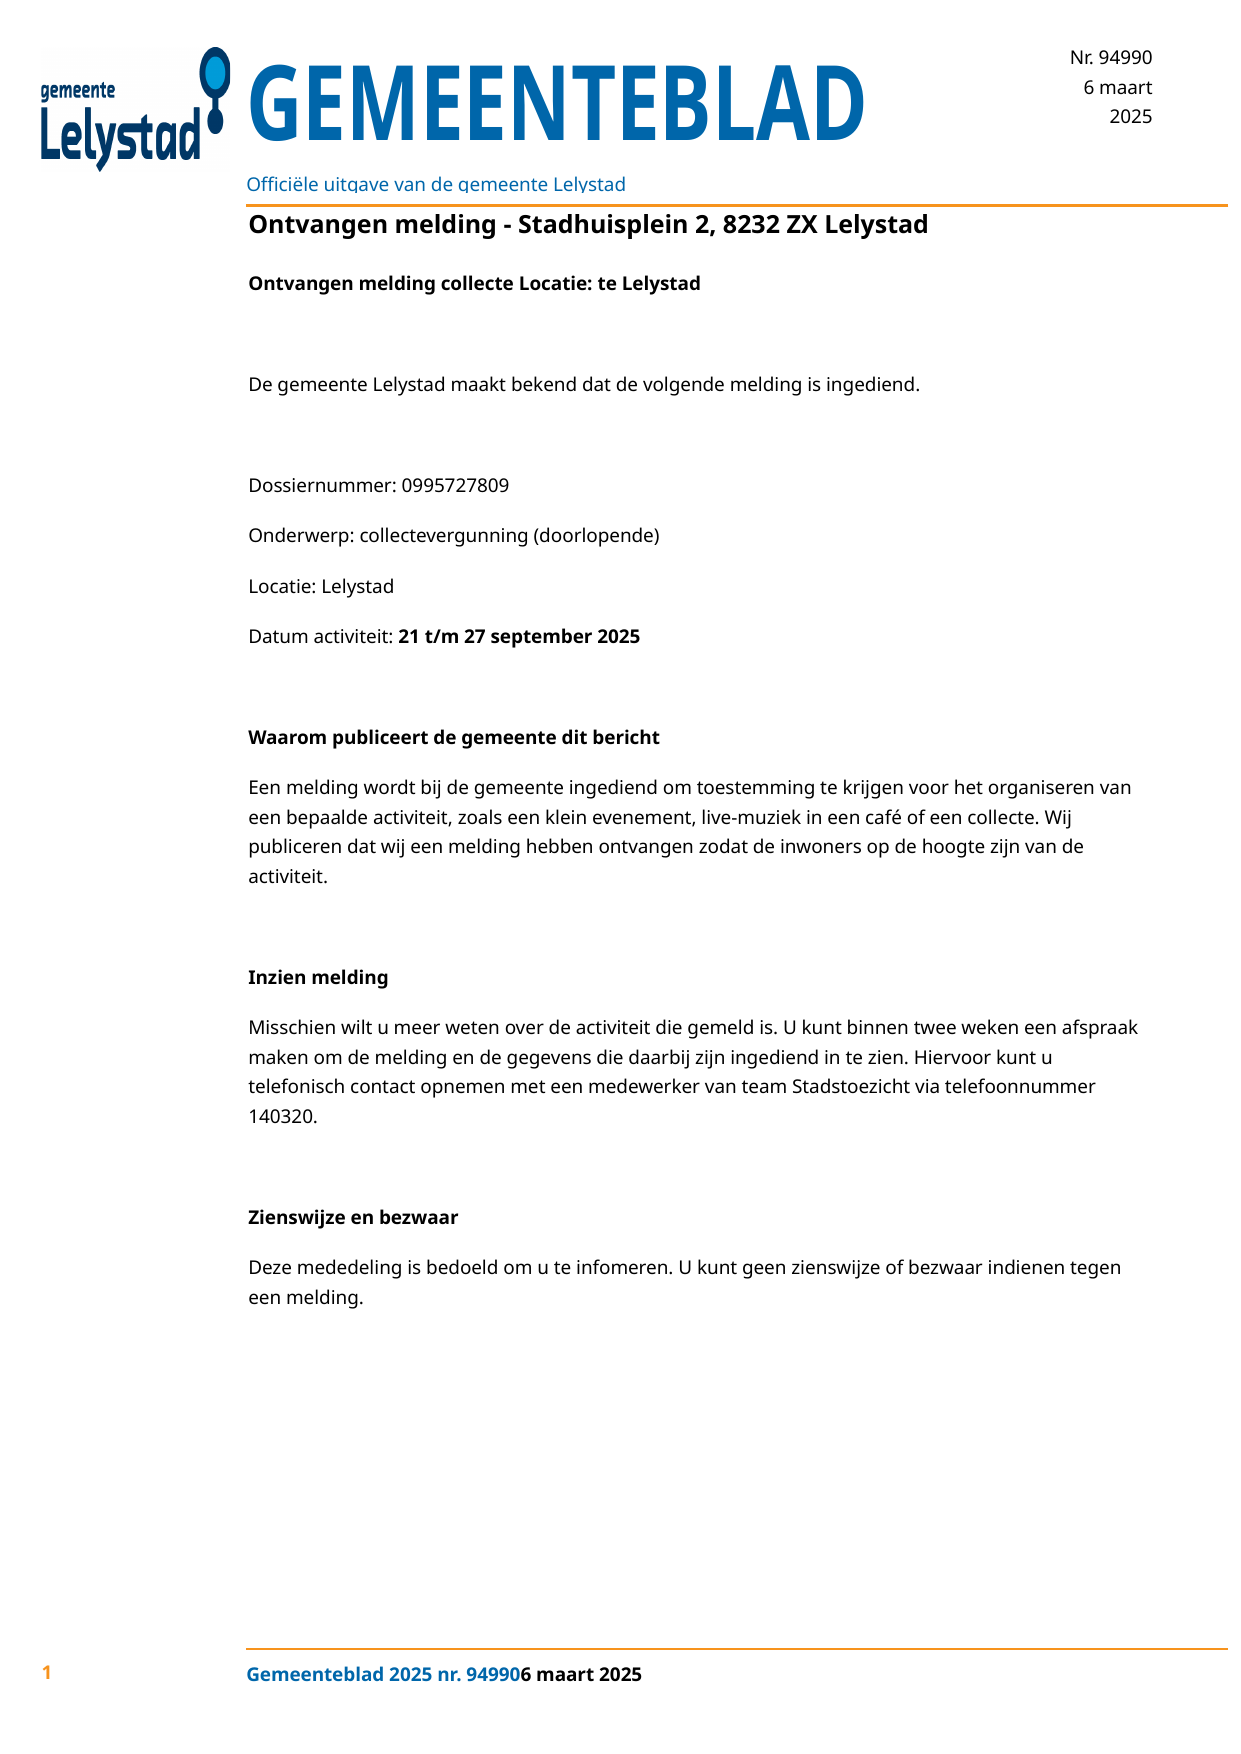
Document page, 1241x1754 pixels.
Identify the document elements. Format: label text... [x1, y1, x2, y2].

text Waarom publiceert de gemeente dit bericht [248, 724, 1152, 750]
text Ontvangen melding - Stadhuisplein 2, 8232 ZX Lelystad [248, 207, 1152, 241]
text Locatie: Lelystad [248, 573, 1152, 598]
text Ontvangen melding collecte Locatie: te Lelystad [248, 270, 1152, 296]
picture [41, 47, 231, 172]
text Datum activiteit: 21 t/m 27 september 2025 [248, 623, 1152, 649]
text De gemeente Lelystad maakt bekend dat de volgende melding is ingediend. [248, 371, 1152, 397]
text Inzien melding [248, 964, 1152, 990]
text Zienswijze en bezwaar [248, 1204, 1152, 1230]
text Een melding wordt bij de gemeente ingediend om toestemming te krijgen voor het organiseren van een bepaalde activiteit, zoals een klein evenement, live-muziek in een café of een collecte. Wij publiceren dat wij een melding hebben ontvangen zodat de inwoners op de hoogte zijn van de activiteit. [248, 774, 1152, 889]
text Deze mededeling is bedoeld om u te infomeren. U kunt geen zienswijze of bezwaar indienen tegen een melding. [248, 1254, 1152, 1310]
text Misschien wilt u meer weten over de activiteit die gemeld is. U kunt binnen twee weken een afspraak maken om de melding en de gegevens die daarbij zijn ingediend in te zien. Hiervoor kunt u telefonisch contact opnemen met een medewerker van team Stadstoezicht via telefoonnummer 140320. [248, 1014, 1152, 1129]
text Dossiernummer: 0995727809 [248, 472, 1152, 498]
text Onderwerp: collectevergunning (doorlopende) [248, 522, 1152, 548]
